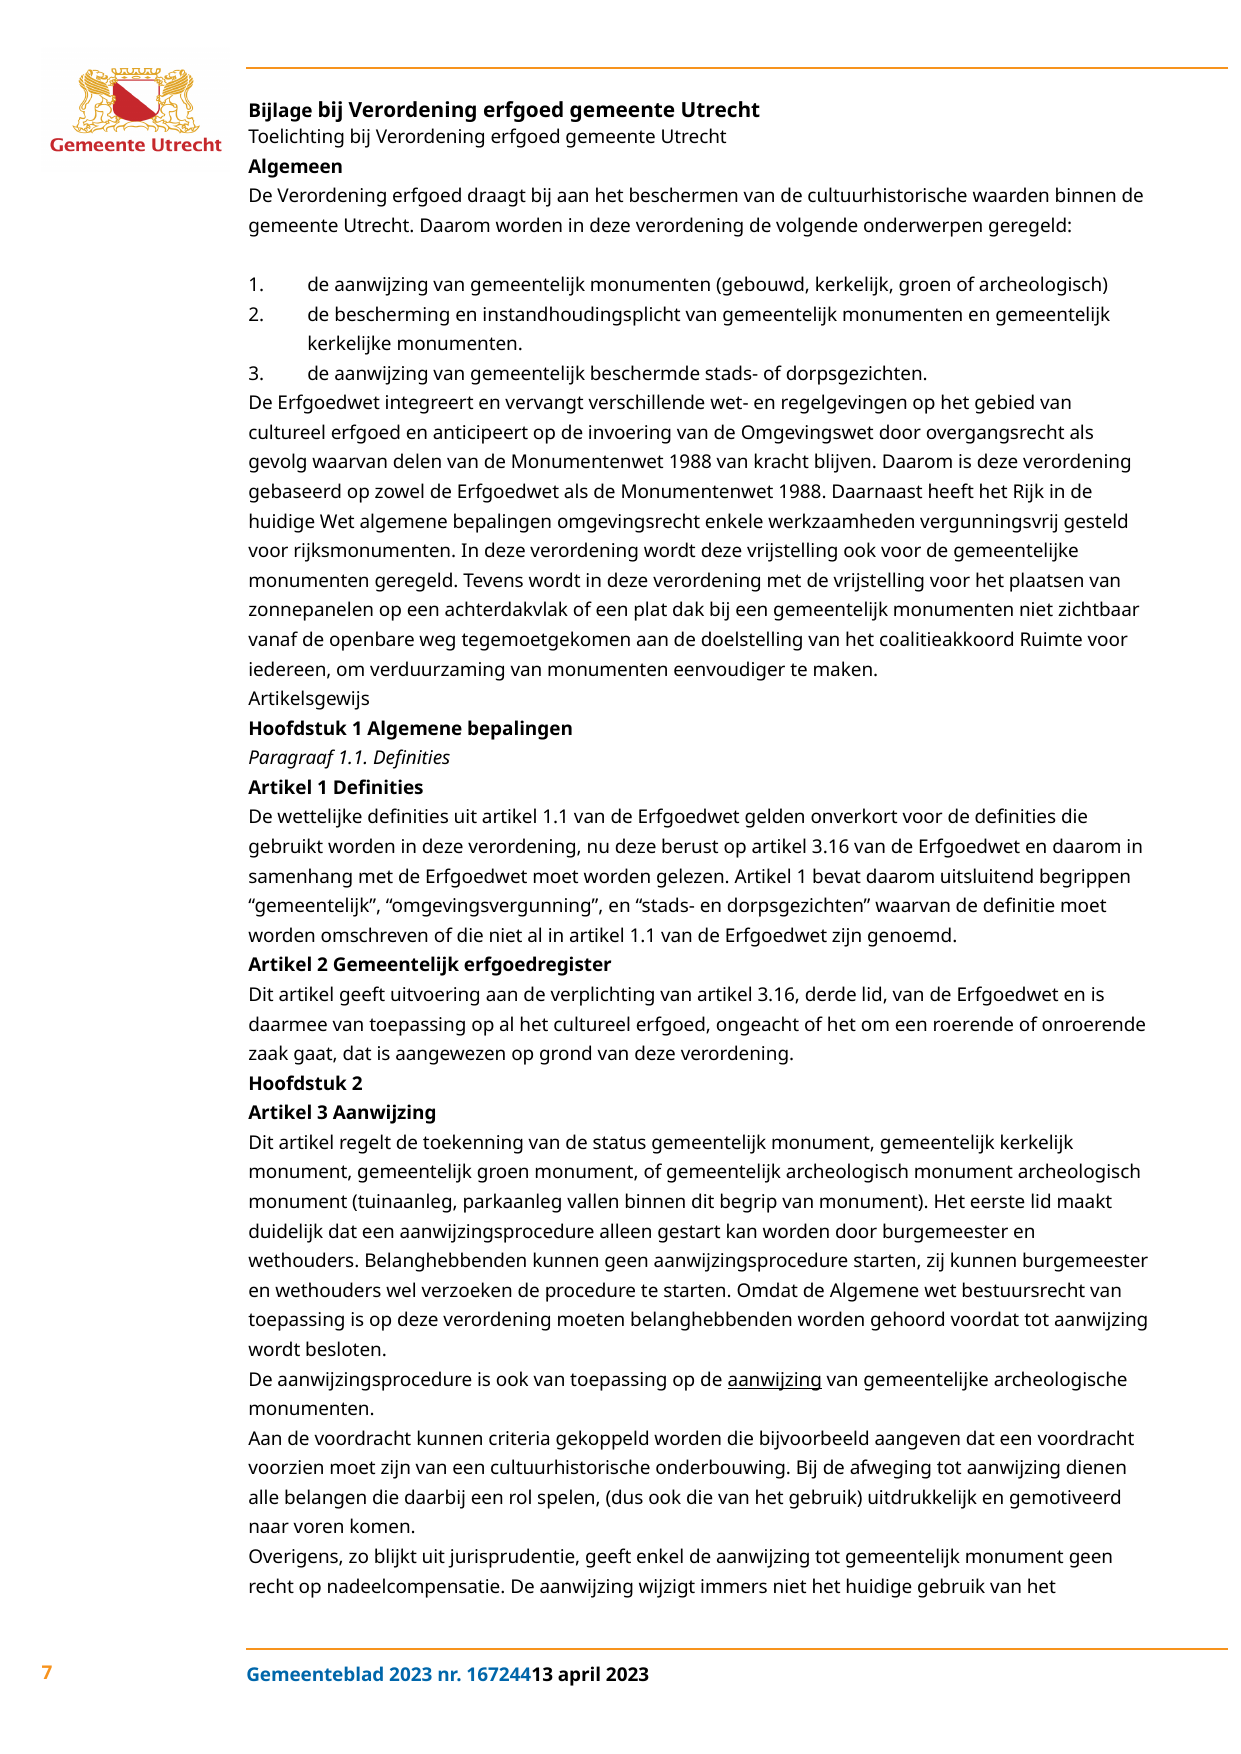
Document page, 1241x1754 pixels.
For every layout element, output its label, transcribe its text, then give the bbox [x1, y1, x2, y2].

text Artikel 3 Aanwijzing [248, 1099, 1152, 1125]
list de aanwijzing van gemeentelijk beschermde stads- of dorpsgezichten. [248, 360, 1152, 386]
list de bescherming en instandhoudingsplicht van gemeentelijk monumenten en gemeentelijk kerkelijke monumenten. [248, 301, 1152, 356]
text De aanwijzingsprocedure is ook van toepassing op de aanwijzing van gemeentelijke archeologische monumenten. [248, 1366, 1152, 1421]
text Aan de voordracht kunnen criteria gekoppeld worden die bijvoorbeeld aangeven dat een voordracht voorzien moet zijn van een cultuurhistorische onderbouwing. Bij de afweging tot aanwijzing dienen alle belangen die daarbij een rol spelen, (dus ook die van het gebruik) uitdrukkelijk en gemotiveerd naar voren komen. [248, 1425, 1152, 1539]
text Artikelsgewijs [248, 685, 1152, 711]
text Dit artikel regelt de toekenning van de status gemeentelijk monument, gemeentelijk kerkelijk monument, gemeentelijk groen monument, of gemeentelijk archeologisch monument archeologisch monument (tuinaanleg, parkaanleg vallen binnen dit begrip van monument). Het eerste lid maakt duidelijk dat een aanwijzingsprocedure alleen gestart kan worden door burgemeester en wethouders. Belanghebbenden kunnen geen aanwijzingsprocedure starten, zij kunnen burgemeester en wethouders wel verzoeken de procedure te starten. Omdat de Algemene wet bestuursrecht van toepassing is op deze verordening moeten belanghebbenden worden gehoord voordat tot aanwijzing wordt besloten. [248, 1129, 1152, 1362]
text Bijlage bij Verordening erfgoed gemeente Utrecht [248, 95, 1152, 123]
text Dit artikel geeft uitvoering aan de verplichting van artikel 3.16, derde lid, van de Erfgoedwet en is daarmee van toepassing op al het cultureel erfgoed, ongeacht of het om een roerende of onroerende zaak gaat, dat is aangewezen op grond van deze verordening. [248, 981, 1152, 1066]
text Hoofdstuk 1 Algemene bepalingen [248, 715, 1152, 741]
text De Erfgoedwet integreert en vervangt verschillende wet- en regelgevingen op het gebied van cultureel erfgoed en anticipeert op de invoering van de Omgevingswet door overgangsrecht als gevolg waarvan delen van de Monumentenwet 1988 van kracht blijven. Daarom is deze verordening gebaseerd op zowel de Erfgoedwet als de Monumentenwet 1988. Daarnaast heeft het Rijk in de huidige Wet algemene bepalingen omgevingsrecht enkele werkzaamheden vergunningsvrij gesteld voor rijksmonumenten. In deze verordening wordt deze vrijstelling ook voor de gemeentelijke monumenten geregeld. Tevens wordt in deze verordening met de vrijstelling voor het plaatsen van zonnepanelen op een achterdakvlak of een plat dak bij een gemeentelijk monumenten niet zichtbaar vanaf de openbare weg tegemoetgekomen aan de doelstelling van het coalitieakkoord Ruimte voor iedereen, om verduurzaming van monumenten eenvoudiger te maken. [248, 389, 1152, 682]
text Paragraaf 1.1. Definities [248, 744, 1152, 770]
text Toelichting bij Verordening erfgoed gemeente Utrecht [248, 123, 1152, 149]
text De wettelijke definities uit artikel 1.1 van de Erfgoedwet gelden onverkort voor de definities die gebruikt worden in deze verordening, nu deze berust op artikel 3.16 van de Erfgoedwet en daarom in samenhang met de Erfgoedwet moet worden gelezen. Artikel 1 bevat daarom uitsluitend begrippen “gemeentelijk”, “omgevingsvergunning”, en “stads- en dorpsgezichten” waarvan de definitie moet worden omschreven of die niet al in artikel 1.1 van de Erfgoedwet zijn genoemd. [248, 804, 1152, 948]
text Overigens, zo blijkt uit jurisprudentie, geeft enkel de aanwijzing tot gemeentelijk monument geen recht op nadeelcompensatie. De aanwijzing wijzigt immers niet het huidige gebruik van het [248, 1543, 1152, 1599]
list de aanwijzing van gemeentelijk monumenten (gebouwd, kerkelijk, groen of archeologisch) [248, 271, 1152, 297]
picture [41, 47, 231, 172]
text Artikel 1 Definities [248, 774, 1152, 800]
text De Verordening erfgoed draagt bij aan het beschermen van de cultuurhistorische waarden binnen de gemeente Utrecht. Daarom worden in deze verordening de volgende onderwerpen geregeld: [248, 182, 1152, 238]
text Hoofdstuk 2 [248, 1070, 1152, 1096]
text Algemeen [248, 153, 1152, 179]
text Artikel 2 Gemeentelijk erfgoedregister [248, 952, 1152, 977]
